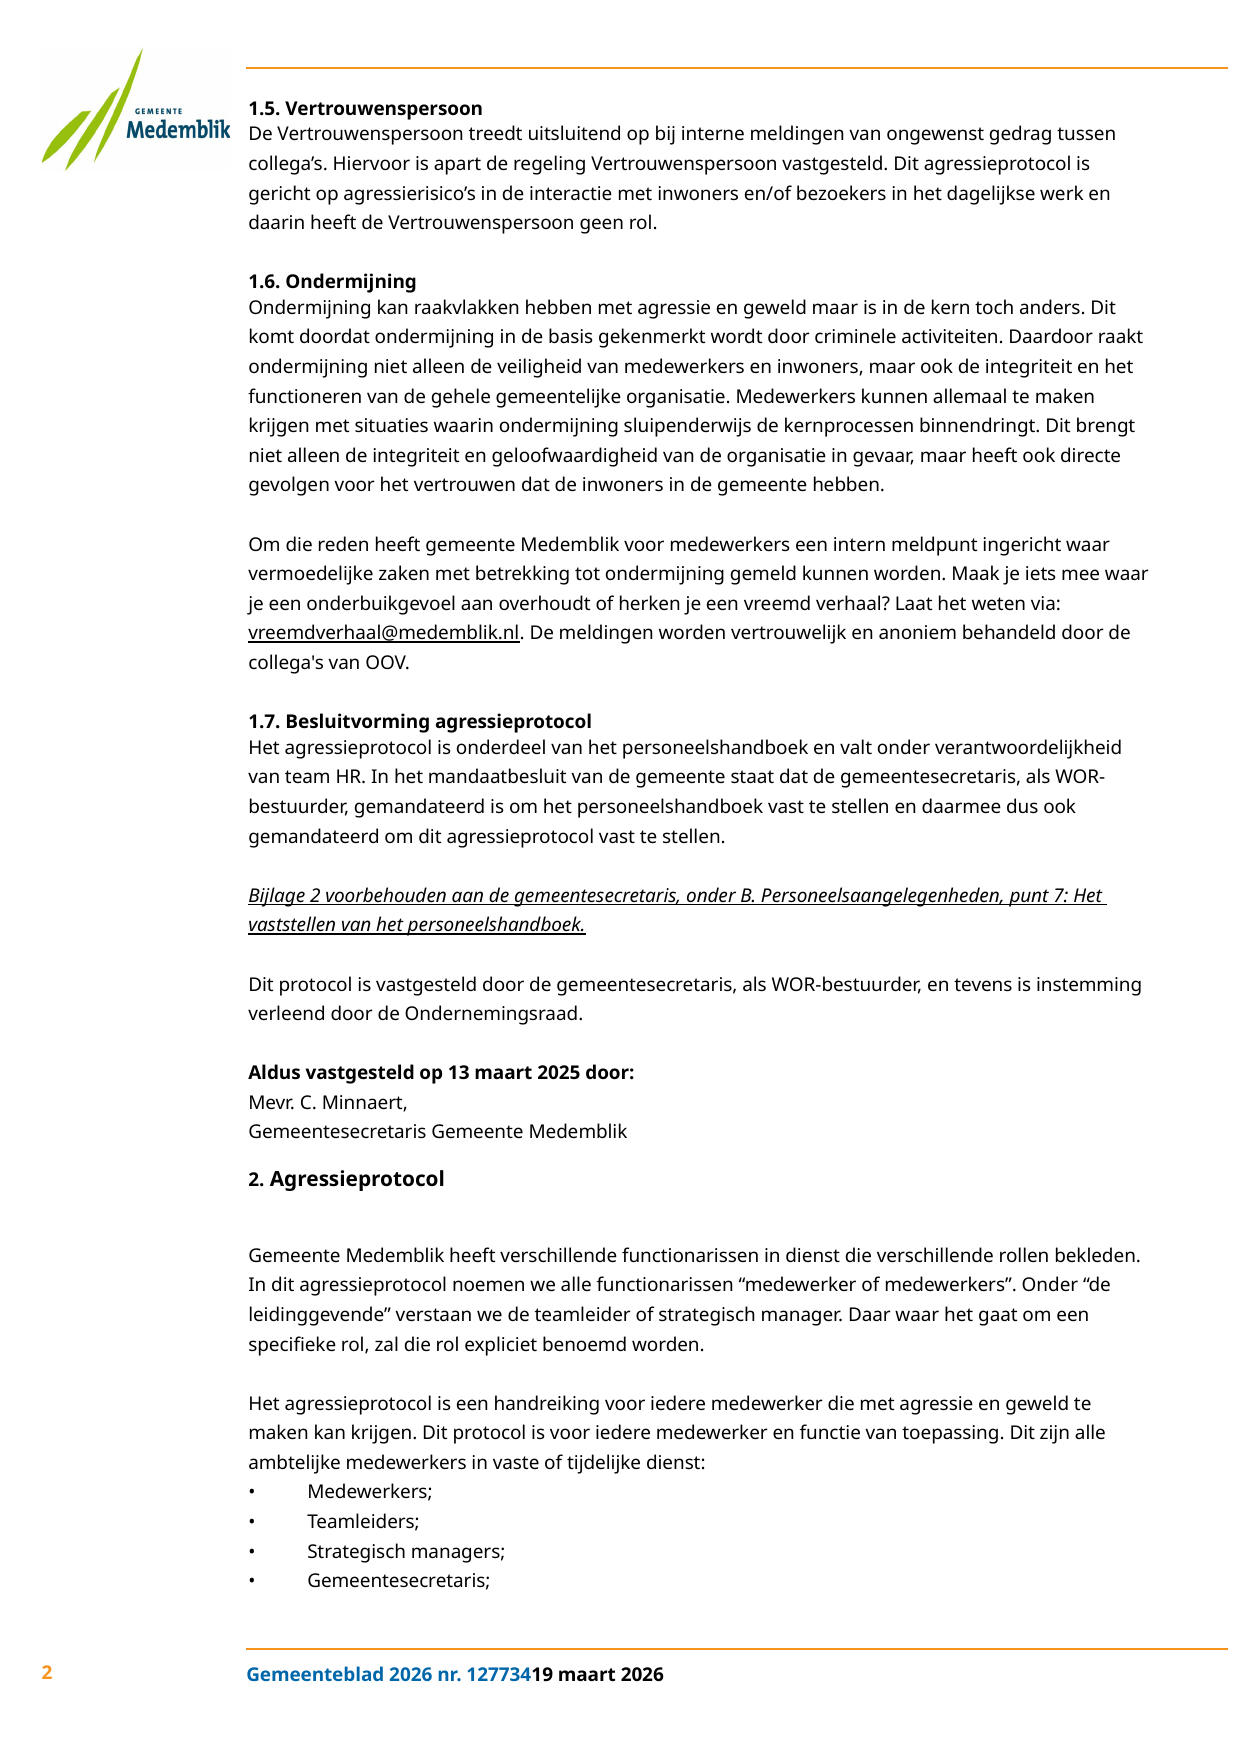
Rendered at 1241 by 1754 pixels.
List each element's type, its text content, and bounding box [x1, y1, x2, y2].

list Strategisch managers; [248, 1538, 1152, 1563]
list Medewerkers; [248, 1479, 1152, 1504]
text Het agressieprotocol is onderdeel van het personeelshandboek en valt onder verantwoordelijkheid van team HR. In het mandaatbesluit van de gemeente staat dat de gemeentesecretaris, als WOR-bestuurder, gemandateerd is om het personeelshandboek vast te stellen en daarmee dus ook gemandateerd om dit agressieprotocol vast te stellen. [248, 734, 1152, 848]
text De Vertrouwenspersoon treedt uitsluitend op bij interne meldingen van ongewenst gedrag tussen collega’s. Hiervoor is apart de regeling Vertrouwenspersoon vastgesteld. Dit agressieprotocol is gericht op agressierisico’s in de interactie met inwoners en/of bezoekers in het dagelijkse werk en daarin heeft de Vertrouwenspersoon geen rol. [248, 121, 1152, 235]
text 1.6. Ondermijning [248, 268, 1152, 294]
text Om die reden heeft gemeente Medemblik voor medewerkers een intern meldpunt ingericht waar vermoedelijke zaken met betrekking tot ondermijning gemeld kunnen worden. Maak je iets mee waar je een onderbuikgevoel aan overhoudt of herken je een vreemd verhaal? Laat het weten via: vreemdverhaal@medemblik.nl. De meldingen worden vertrouwelijk en anoniem behandeld door de collega's van OOV. [248, 531, 1152, 675]
list Gemeentesecretaris; [248, 1567, 1152, 1593]
list Teamleiders; [248, 1508, 1152, 1534]
text 1.7. Besluitvorming agressieprotocol [248, 708, 1152, 734]
text Bijlage 2 voorbehouden aan de gemeentesecretaris, onder B. Personeelsaangelegenheden, punt 7: Het vaststellen van het personeelshandboek. [248, 882, 1152, 937]
text Mevr. C. Minnaert, [248, 1089, 1152, 1115]
text Gemeentesecretaris Gemeente Medemblik [248, 1119, 1152, 1144]
text Gemeente Medemblik heeft verschillende functionarissen in dienst die verschillende rollen bekleden. In dit agressieprotocol noemen we alle functionarissen “medewerker of medewerkers”. Onder “de leidinggevende” verstaan we de teamleider of strategisch manager. Daar waar het gaat om een specifieke rol, zal die rol expliciet benoemd worden. [248, 1242, 1152, 1356]
text Ondermijning kan raakvlakken hebben met agressie en geweld maar is in de kern toch anders. Dit komt doordat ondermijning in de basis gekenmerkt wordt door criminele activiteiten. Daardoor raakt ondermijning niet alleen de veiligheid van medewerkers en inwoners, maar ook de integriteit en het functioneren van de gehele gemeentelijke organisatie. Medewerkers kunnen allemaal te maken krijgen met situaties waarin ondermijning sluipenderwijs de kernprocessen binnendringt. Dit brengt niet alleen de integriteit en geloofwaardigheid van de organisatie in gevaar, maar heeft ook directe gevolgen voor het vertrouwen dat de inwoners in de gemeente hebben. [248, 294, 1152, 497]
picture [41, 47, 231, 172]
text Het agressieprotocol is een handreiking voor iedere medewerker die met agressie en geweld te maken kan krijgen. Dit protocol is voor iedere medewerker en functie van toepassing. Dit zijn alle ambtelijke medewerkers in vaste of tijdelijke dienst: [248, 1390, 1152, 1475]
text Dit protocol is vastgesteld door de gemeentesecretaris, als WOR-bestuurder, en tevens is instemming verleend door de Ondernemingsraad. [248, 971, 1152, 1026]
text Aldus vastgesteld op 13 maart 2025 door: [248, 1059, 1152, 1085]
text 2. Agressieprotocol [248, 1164, 1152, 1193]
text 1.5. Vertrouwenspersoon [248, 95, 1152, 121]
